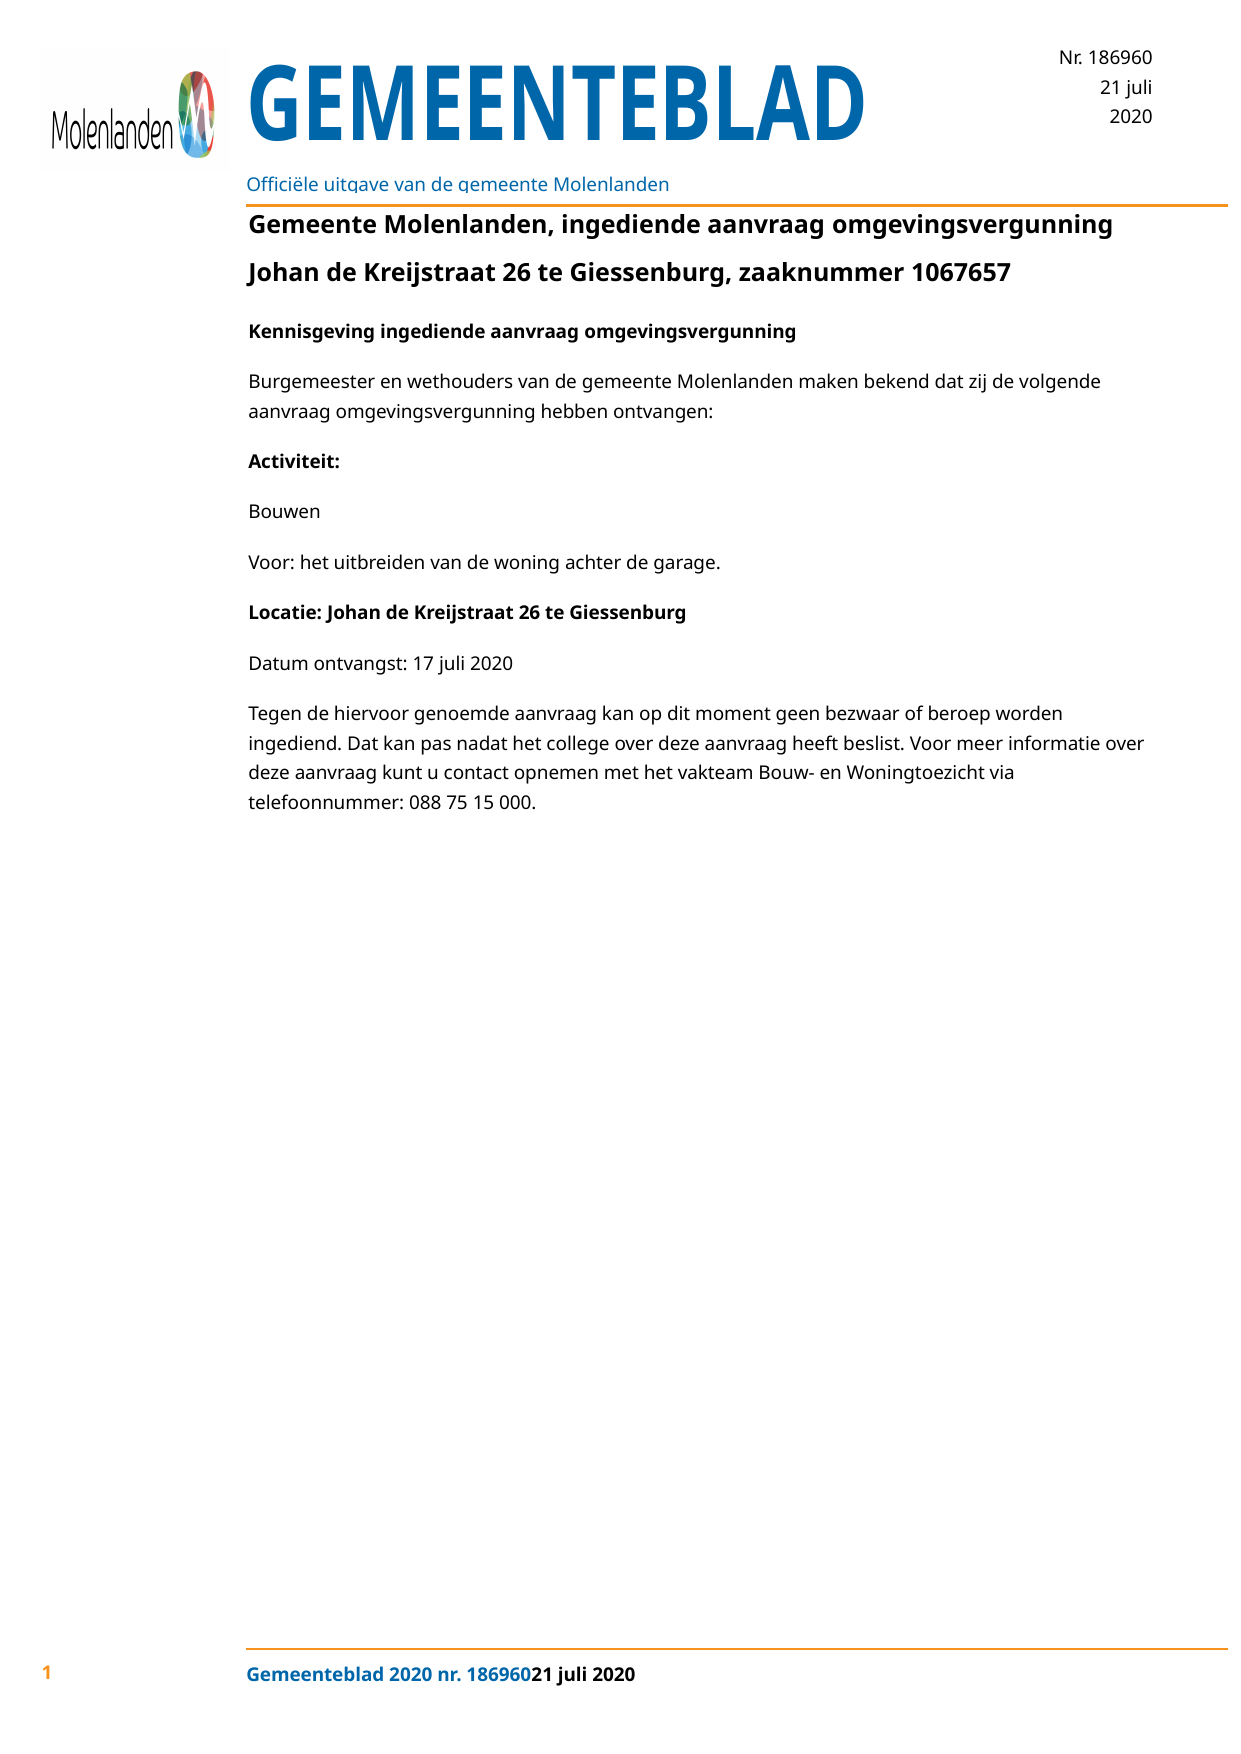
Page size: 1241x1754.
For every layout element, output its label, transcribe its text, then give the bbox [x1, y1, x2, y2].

text Bouwen [248, 499, 1152, 524]
text Locatie: Johan de Kreijstraat 26 te Giessenburg [248, 599, 1152, 625]
text Tegen de hiervoor genoemde aanvraag kan op dit moment geen bezwaar of beroep worden ingediend. Dat kan pas nadat het college over deze aanvraag heeft beslist. Voor meer informatie over deze aanvraag kunt u contact opnemen met het vakteam Bouw- en Woningtoezicht via telefoonnummer: 088 75 15 000. [248, 700, 1152, 815]
text Datum ontvangst: 17 juli 2020 [248, 650, 1152, 676]
text Activiteit: [248, 448, 1152, 474]
text Voor: het uitbreiden van de woning achter de garage. [248, 549, 1152, 575]
text Kennisgeving ingediende aanvraag omgevingsvergunning [248, 318, 1152, 344]
text Gemeente Molenlanden, ingediende aanvraag omgevingsvergunning Johan de Kreijstraat 26 te Giessenburg, zaaknummer 1067657 [248, 207, 1152, 288]
picture [41, 47, 231, 172]
text Burgemeester en wethouders van de gemeente Molenlanden maken bekend dat zij de volgende aanvraag omgevingsvergunning hebben ontvangen: [248, 368, 1152, 424]
